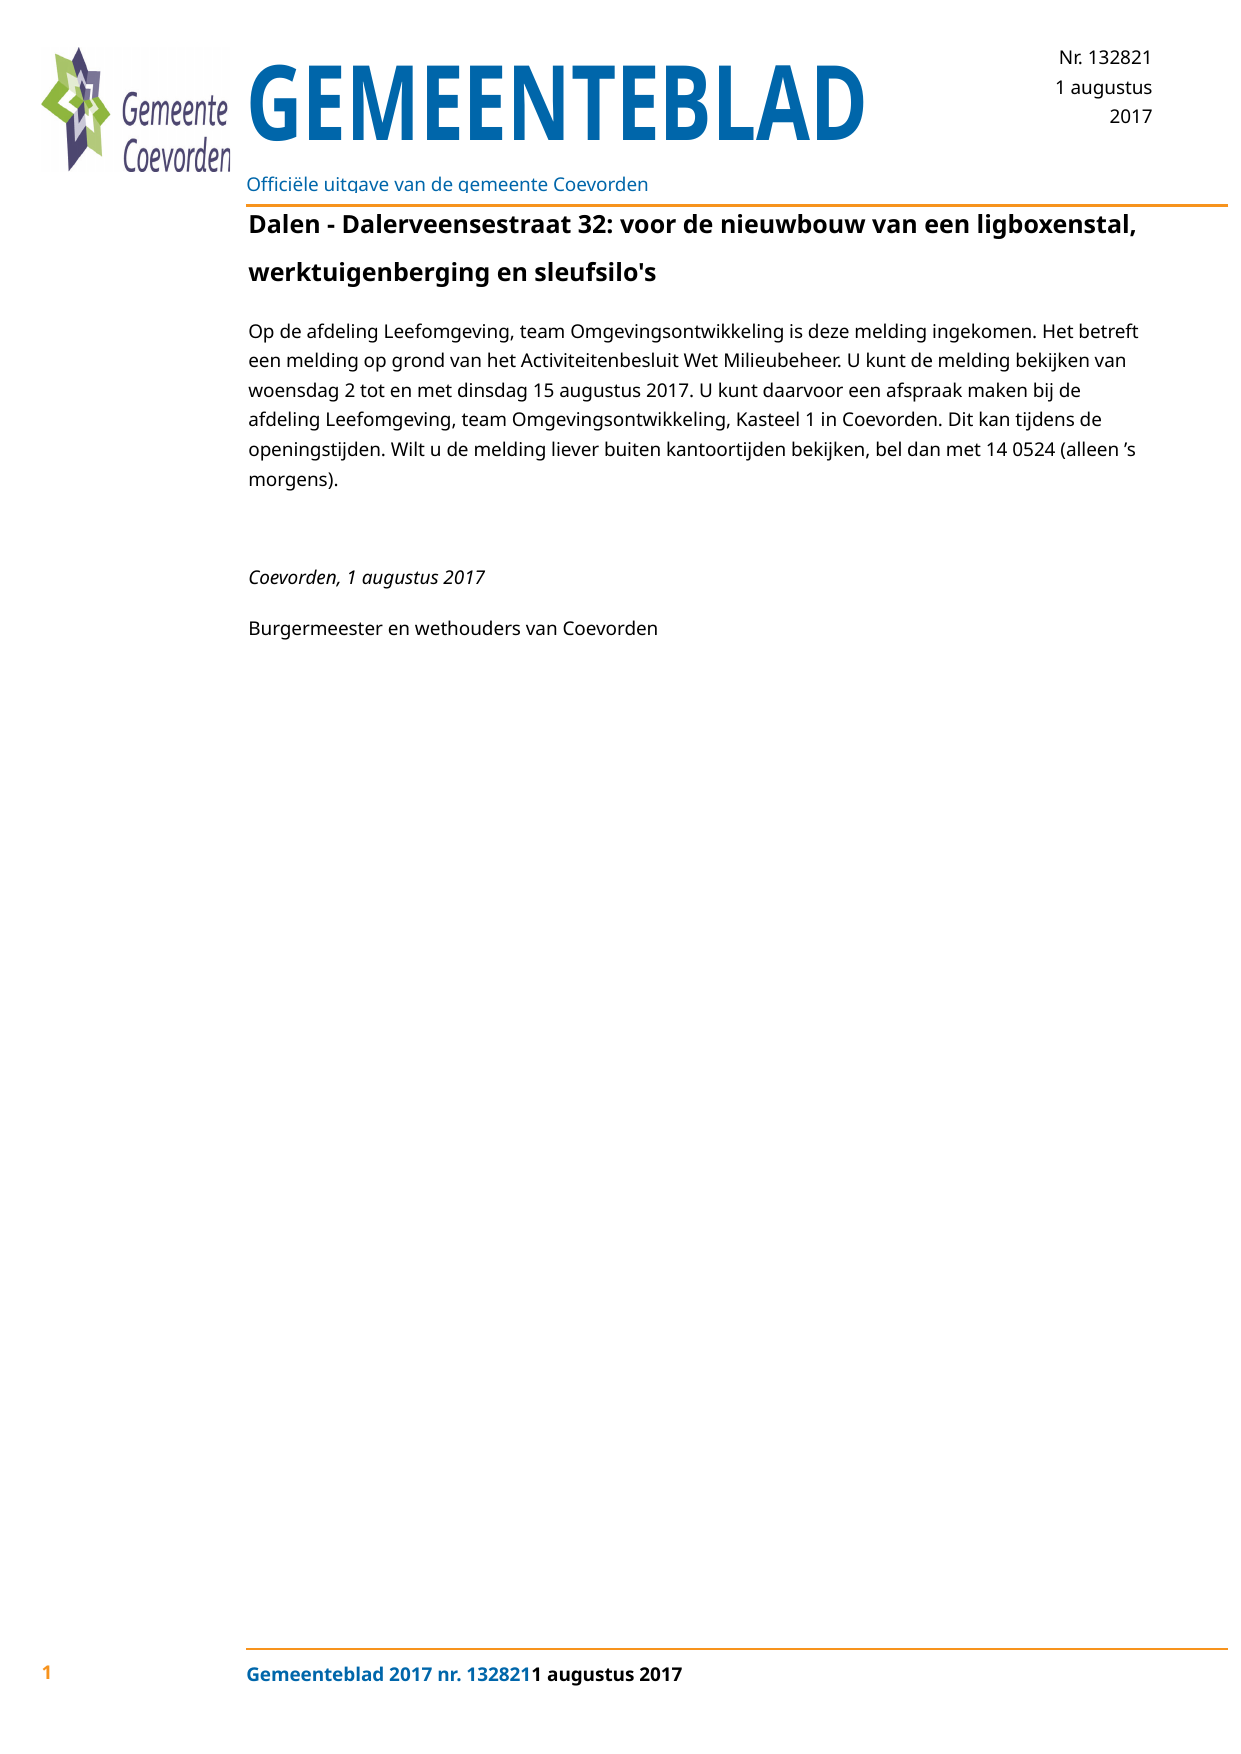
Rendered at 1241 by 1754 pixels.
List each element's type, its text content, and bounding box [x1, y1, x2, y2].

text Coevorden, 1 augustus 2017 [248, 564, 1152, 590]
text Op de afdeling Leefomgeving, team Omgevingsontwikkeling is deze melding ingekomen. Het betreft een melding op grond van het Activiteitenbesluit Wet Milieubeheer. U kunt de melding bekijken van woensdag 2 tot en met dinsdag 15 augustus 2017. U kunt daarvoor een afspraak maken bij de afdeling Leefomgeving, team Omgevingsontwikkeling, Kasteel 1 in Coevorden. Dit kan tijdens de openingstijden. Wilt u de melding liever buiten kantoortijden bekijken, bel dan met 14 0524 (alleen ’s morgens). [248, 318, 1152, 492]
text Burgermeester en wethouders van Coevorden [248, 616, 1152, 641]
text Dalen - Dalerveensestraat 32: voor de nieuwbouw van een ligboxenstal, werktuigenberging en sleufsilo's [248, 207, 1152, 288]
picture [41, 47, 231, 172]
